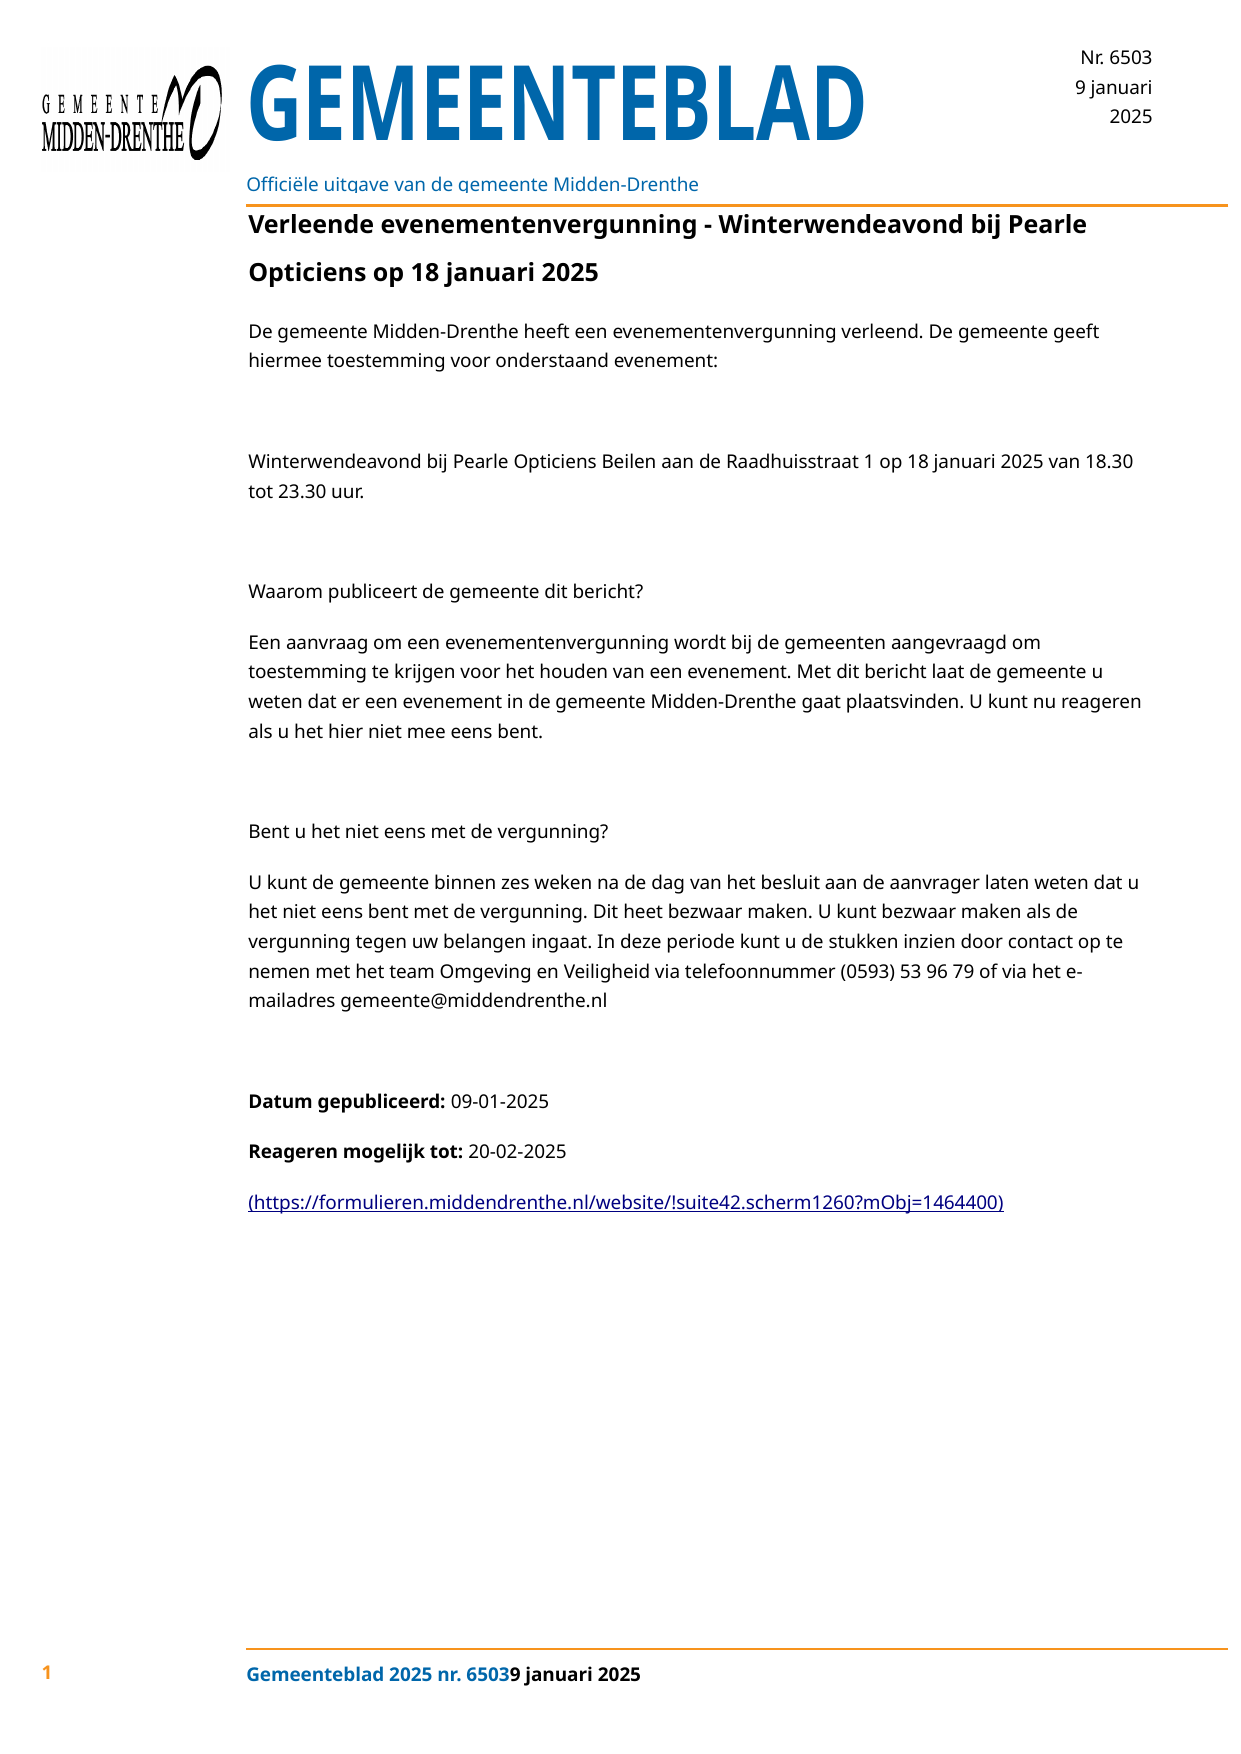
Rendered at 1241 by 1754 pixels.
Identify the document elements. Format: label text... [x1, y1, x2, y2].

text Een aanvraag om een evenementenvergunning wordt bij de gemeenten aangevraagd om toestemming te krijgen voor het houden van een evenement. Met dit bericht laat de gemeente u weten dat er een evenement in de gemeente Midden-Drenthe gaat plaatsvinden. U kunt nu reageren als u het hier niet mee eens bent. [248, 629, 1152, 744]
picture [41, 47, 231, 172]
text Waarom publiceert de gemeente dit bericht? [248, 579, 1152, 604]
text Bent u het niet eens met de vergunning? [248, 819, 1152, 844]
text (https://formulieren.middendrenthe.nl/website/!suite42.scherm1260?mObj=1464400) [248, 1189, 1152, 1215]
text De gemeente Midden-Drenthe heeft een evenementenvergunning verleend. De gemeente geeft hiermee toestemming voor onderstaand evenement: [248, 318, 1152, 373]
text U kunt de gemeente binnen zes weken na de dag van het besluit aan de aanvrager laten weten dat u het niet eens bent met de vergunning. Dit heet bezwaar maken. U kunt bezwaar maken als de vergunning tegen uw belangen ingaat. In deze periode kunt u de stukken inzien door contact op te nemen met het team Omgeving en Veiligheid via telefoonnummer (0593) 53 96 79 of via het e-mailadres gemeente@middendrenthe.nl [248, 869, 1152, 1013]
text Reageren mogelijk tot: 20-02-2025 [248, 1139, 1152, 1164]
text Datum gepubliceerd: 09-01-2025 [248, 1088, 1152, 1114]
text Winterwendeavond bij Pearle Opticiens Beilen aan de Raadhuisstraat 1 op 18 januari 2025 van 18.30 tot 23.30 uur. [248, 448, 1152, 504]
text Verleende evenementenvergunning - Winterwendeavond bij Pearle Opticiens op 18 januari 2025 [248, 207, 1152, 288]
